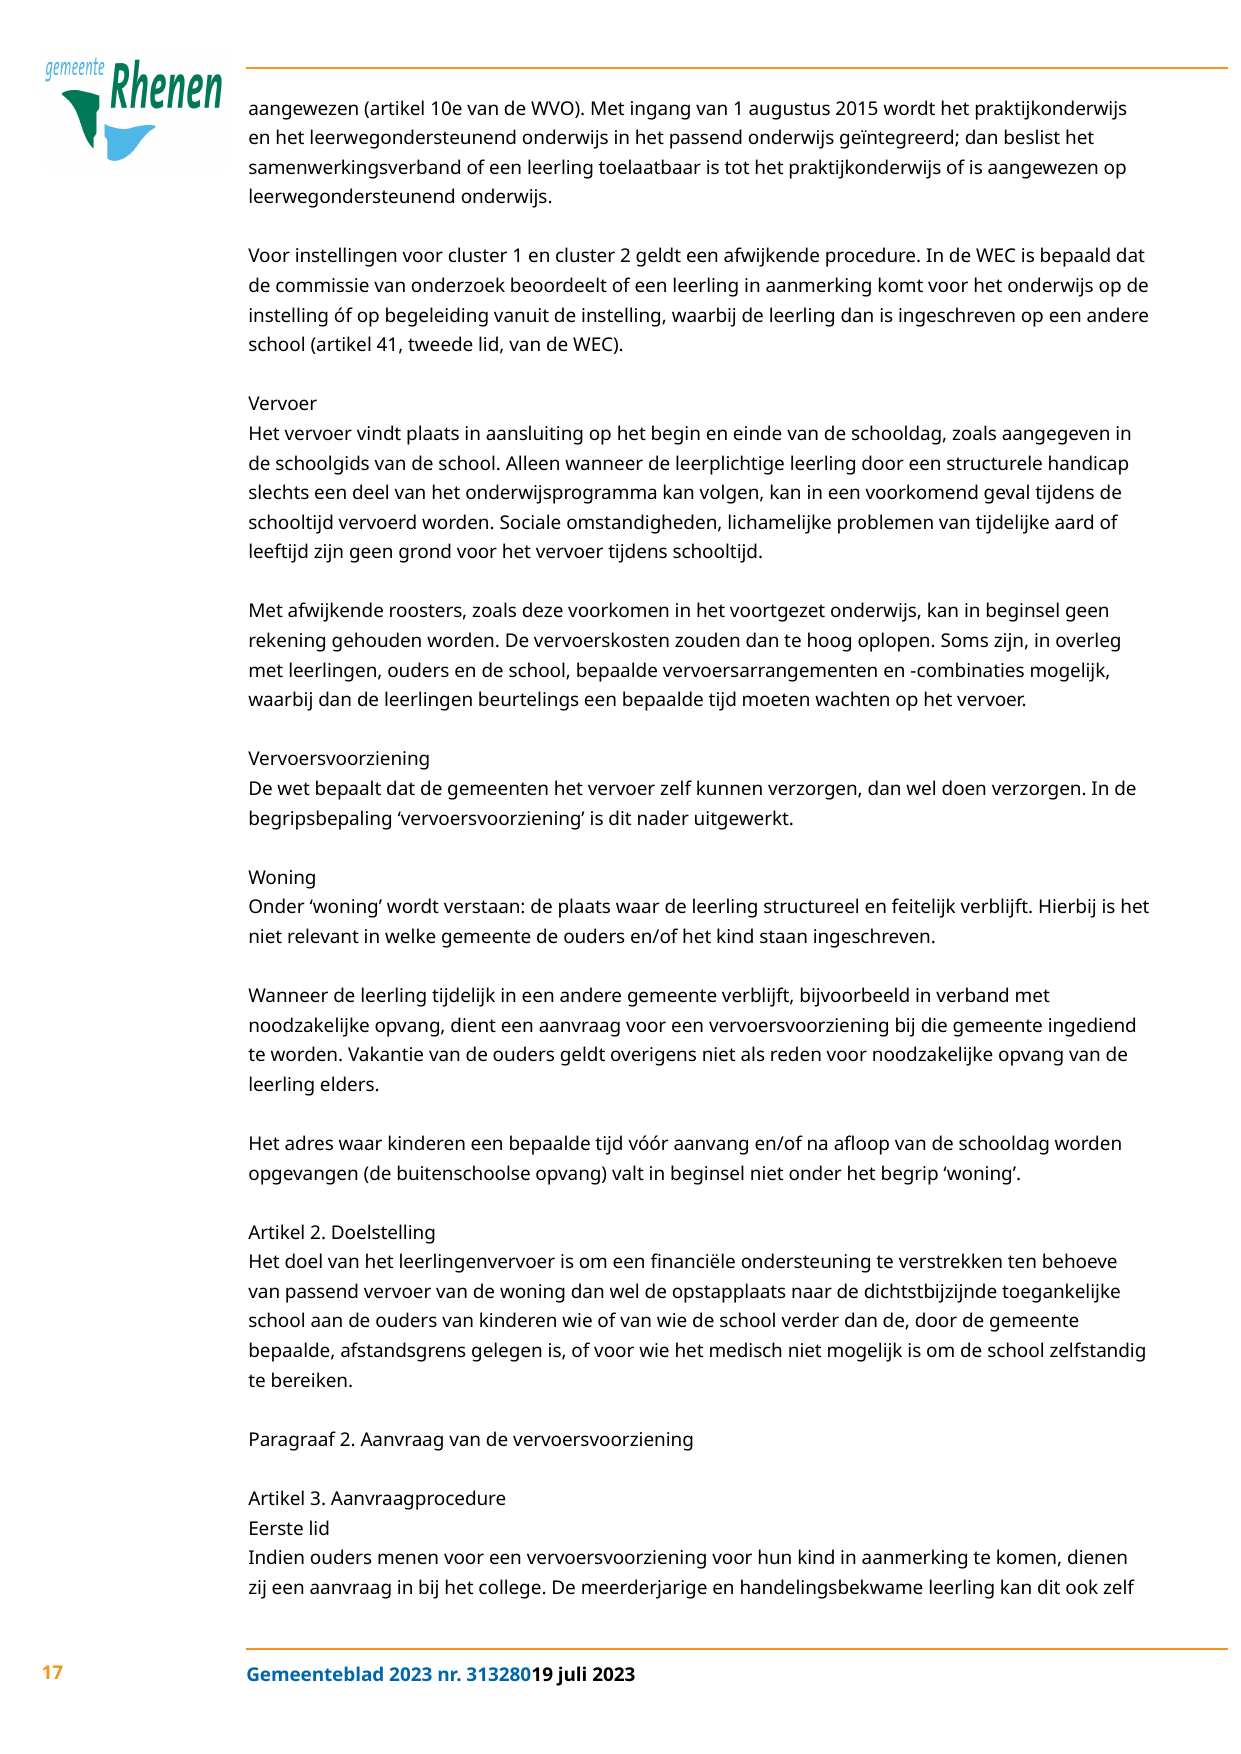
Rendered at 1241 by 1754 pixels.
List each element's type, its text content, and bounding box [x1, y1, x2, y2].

text Wanneer de leerling tijdelijk in een andere gemeente verblijft, bijvoorbeeld in verband met noodzakelijke opvang, dient een aanvraag voor een vervoersvoorziening bij die gemeente ingediend te worden. Vakantie van de ouders geldt overigens niet als reden voor noodzakelijke opvang van de leerling elders. [248, 982, 1152, 1097]
text Eerste lid [248, 1515, 1152, 1541]
text Het adres waar kinderen een bepaalde tijd vóór aanvang en/of na afloop van de schooldag worden opgevangen (de buitenschoolse opvang) valt in beginsel niet onder het begrip ‘woning’. [248, 1130, 1152, 1186]
text De wet bepaalt dat de gemeenten het vervoer zelf kunnen verzorgen, dan wel doen verzorgen. In de begripsbepaling ‘vervoersvoorziening’ is dit nader uitgewerkt. [248, 775, 1152, 831]
text Vervoersvoorziening [248, 746, 1152, 771]
text Artikel 2. Doelstelling [248, 1219, 1152, 1245]
picture [41, 47, 231, 172]
text Paragraaf 2. Aanvraag van de vervoersvoorziening [248, 1426, 1152, 1452]
text Onder ‘woning’ wordt verstaan: de plaats waar de leerling structureel en feitelijk verblijft. Hierbij is het niet relevant in welke gemeente de ouders en/of het kind staan ingeschreven. [248, 893, 1152, 949]
text Het vervoer vindt plaats in aansluiting op het begin en einde van de schooldag, zoals aangegeven in de schoolgids van de school. Alleen wanneer de leerplichtige leerling door een structurele handicap slechts een deel van het onderwijsprogramma kan volgen, kan in een voorkomend geval tijdens de schooltijd vervoerd worden. Sociale omstandigheden, lichamelijke problemen van tijdelijke aard of leeftijd zijn geen grond voor het vervoer tijdens schooltijd. [248, 420, 1152, 564]
text Vervoer [248, 391, 1152, 416]
text Woning [248, 864, 1152, 890]
text Voor instellingen voor cluster 1 en cluster 2 geldt een afwijkende procedure. In de WEC is bepaald dat de commissie van onderzoek beoordeelt of een leerling in aanmerking komt voor het onderwijs op de instelling óf op begeleiding vanuit de instelling, waarbij de leerling dan is ingeschreven op een andere school (artikel 41, tweede lid, van de WEC). [248, 243, 1152, 357]
text Met afwijkende roosters, zoals deze voorkomen in het voortgezet onderwijs, kan in beginsel geen rekening gehouden worden. De vervoerskosten zouden dan te hoog oplopen. Soms zijn, in overleg met leerlingen, ouders en de school, bepaalde vervoersarrangementen en -combinaties mogelijk, waarbij dan de leerlingen beurtelings een bepaalde tijd moeten wachten op het vervoer. [248, 598, 1152, 712]
text aangewezen (artikel 10e van de WVO). Met ingang van 1 augustus 2015 wordt het praktijkonderwijs en het leerwegondersteunend onderwijs in het passend onderwijs geïntegreerd; dan beslist het samenwerkingsverband of een leerling toelaatbaar is tot het praktijkonderwijs of is aangewezen op leerwegondersteunend onderwijs. [248, 95, 1152, 209]
text Artikel 3. Aanvraagprocedure [248, 1485, 1152, 1511]
text Het doel van het leerlingenvervoer is om een financiële ondersteuning te verstrekken ten behoeve van passend vervoer van de woning dan wel de opstapplaats naar de dichtstbijzijnde toegankelijke school aan de ouders van kinderen wie of van wie de school verder dan de, door de gemeente bepaalde, afstandsgrens gelegen is, of voor wie het medisch niet mogelijk is om de school zelfstandig te bereiken. [248, 1248, 1152, 1393]
text Indien ouders menen voor een vervoersvoorziening voor hun kind in aanmerking te komen, dienen zij een aanvraag in bij het college. De meerderjarige en handelingsbekwame leerling kan dit ook zelf [248, 1544, 1152, 1600]
